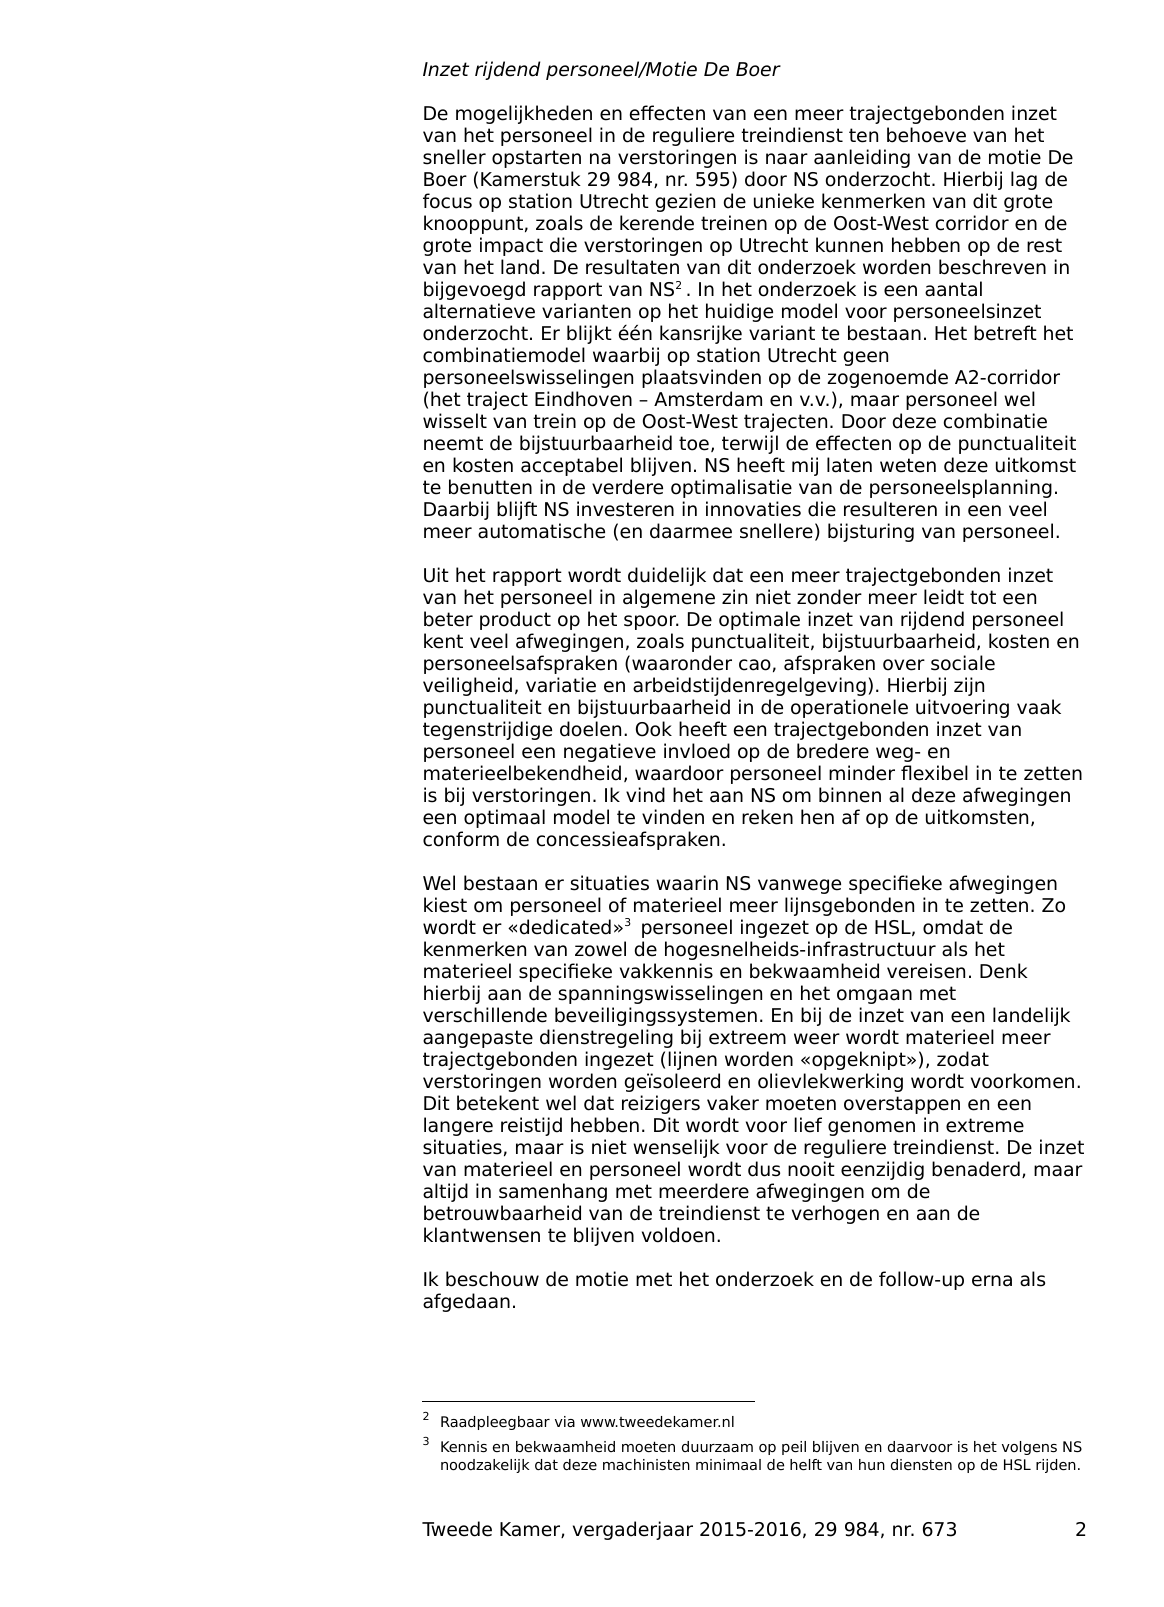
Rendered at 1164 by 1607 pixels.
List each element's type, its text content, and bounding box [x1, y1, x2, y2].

text De mogelijkheden en effecten van een meer trajectgebonden inzet van het personeel in de reguliere treindienst ten behoeve van het sneller opstarten na verstoringen is naar aanleiding van de motie De Boer (Kamerstuk 29 984, nr. 595) door NS onderzocht. Hierbij lag de focus op station Utrecht gezien de unieke kenmerken van dit grote knooppunt, zoals de kerende treinen op de Oost-West corridor en de grote impact die verstoringen op Utrecht kunnen hebben op de rest van het land. De resultaten van dit onderzoek worden beschreven in bijgevoegd rapport van NS. In het onderzoek is een aantal alternatieve varianten op het huidige model voor personeelsinzet onderzocht. Er blijkt één kansrijke variant te bestaan. Het betreft het combinatiemodel waarbij op station Utrecht geen personeelswisselingen plaatsvinden op de zogenoemde A2-corridor (het traject Eindhoven – Amsterdam en v.v.), maar personeel wel wisselt van trein op de Oost-West trajecten. Door deze combinatie neemt de bijstuurbaarheid toe, terwijl de effecten op de punctualiteit en kosten acceptabel blijven. NS heeft mij laten weten deze uitkomst te benutten in de verdere optimalisatie van de personeelsplanning. Daarbij blijft NS investeren in innovaties die resulteren in een veel meer automatische (en daarmee snellere) bijsturing van personeel. [422, 103, 1087, 543]
subtitle Inzet rijdend personeel/Motie De Boer [422, 59, 1087, 81]
text Uit het rapport wordt duidelijk dat een meer trajectgebonden inzet van het personeel in algemene zin niet zonder meer leidt tot een beter product op het spoor. De optimale inzet van rijdend personeel kent veel afwegingen, zoals punctualiteit, bijstuurbaarheid, kosten en personeelsafspraken (waaronder cao, afspraken over sociale veiligheid, variatie en arbeidstijdenregelgeving). Hierbij zijn punctualiteit en bijstuurbaarheid in de operationele uitvoering vaak tegenstrijdige doelen. Ook heeft een trajectgebonden inzet van personeel een negatieve invloed op de bredere weg- en materieelbekendheid, waardoor personeel minder flexibel in te zetten is bij verstoringen. Ik vind het aan NS om binnen al deze afwegingen een optimaal model te vinden en reken hen af op de uitkomsten, conform de concessieafspraken. [422, 565, 1087, 851]
text Ik beschouw de motie met het onderzoek en de follow-up erna als afgedaan. [422, 1269, 1087, 1313]
text Wel bestaan er situaties waarin NS vanwege specifieke afwegingen kiest om personeel of materieel meer lijnsgebonden in te zetten. Zo wordt er «dedicated» personeel ingezet op de HSL, omdat de kenmerken van zowel de hogesnelheids-infrastructuur als het materieel specifieke vakkennis en bekwaamheid vereisen. Denk hierbij aan de spanningswisselingen en het omgaan met verschillende beveiligingssystemen. En bij de inzet van een landelijk aangepaste dienstregeling bij extreem weer wordt materieel meer trajectgebonden ingezet (lijnen worden «opgeknipt»), zodat verstoringen worden geïsoleerd en olievlekwerking wordt voorkomen. Dit betekent wel dat reizigers vaker moeten overstappen en een langere reistijd hebben. Dit wordt voor lief genomen in extreme situaties, maar is niet wenselijk voor de reguliere treindienst. De inzet van materieel en personeel wordt dus nooit eenzijdig benaderd, maar altijd in samenhang met meerdere afwegingen om de betrouwbaarheid van de treindienst te verhogen en aan de klantwensen te blijven voldoen. [422, 873, 1087, 1247]
text Kennis en bekwaamheid moeten duurzaam op peil blijven en daarvoor is het volgens NS noodzakelijk dat deze machinisten minimaal de helft van hun diensten op de HSL rijden. [422, 1435, 1087, 1474]
text Raadpleegbaar via www.tweedekamer.nl [422, 1410, 1087, 1432]
